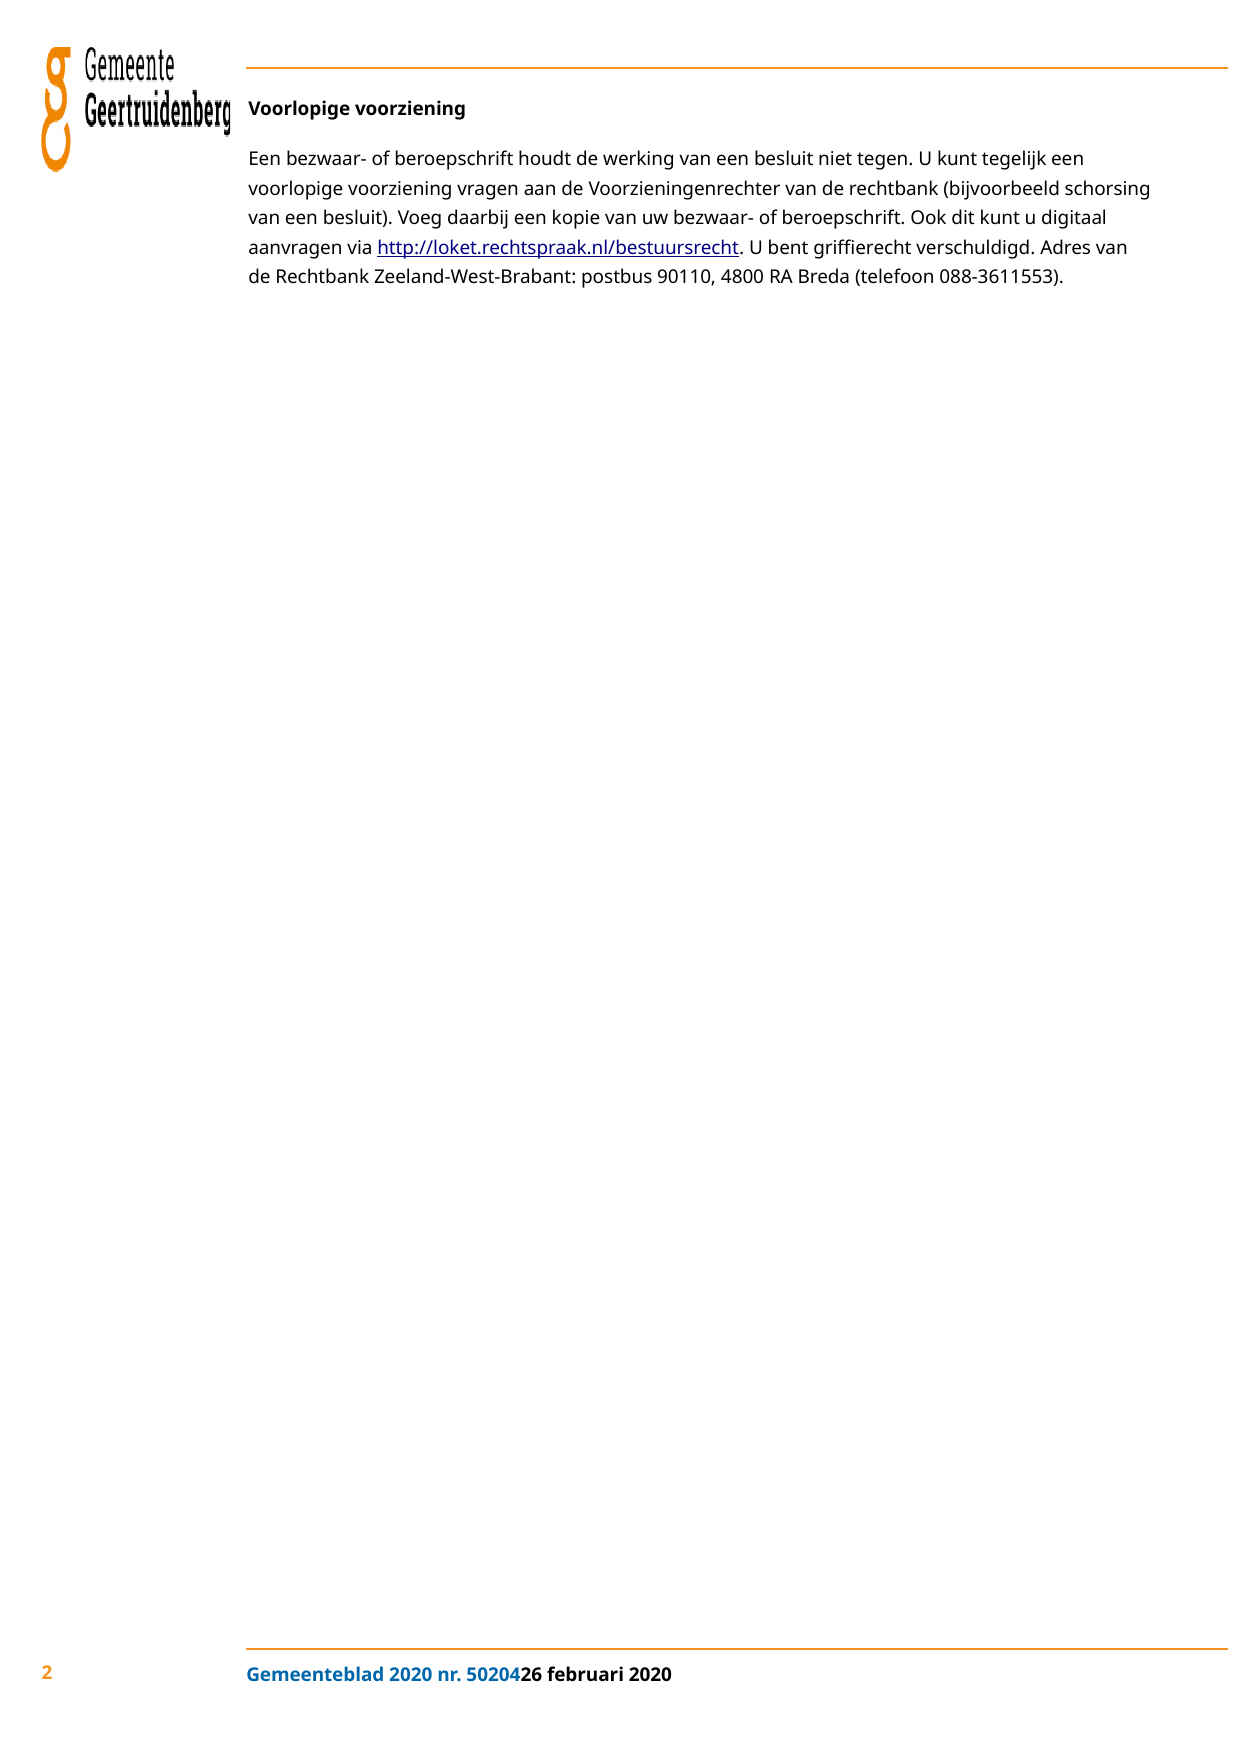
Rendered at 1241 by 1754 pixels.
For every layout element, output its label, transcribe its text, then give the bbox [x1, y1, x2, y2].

picture [41, 47, 231, 172]
text Voorlopige voorziening [248, 95, 1152, 121]
text Een bezwaar- of beroepschrift houdt de werking van een besluit niet tegen. U kunt tegelijk een voorlopige voorziening vragen aan de Voorzieningenrechter van de rechtbank (bijvoorbeeld schorsing van een besluit). Voeg daarbij een kopie van uw bezwaar- of beroepschrift. Ook dit kunt u digitaal aanvragen via http://loket.rechtspraak.nl/bestuursrecht. U bent griffierecht verschuldigd. Adres van de Rechtbank Zeeland-West-Brabant: postbus 90110, 4800 RA Breda (telefoon 088-3611553). [248, 145, 1152, 289]
